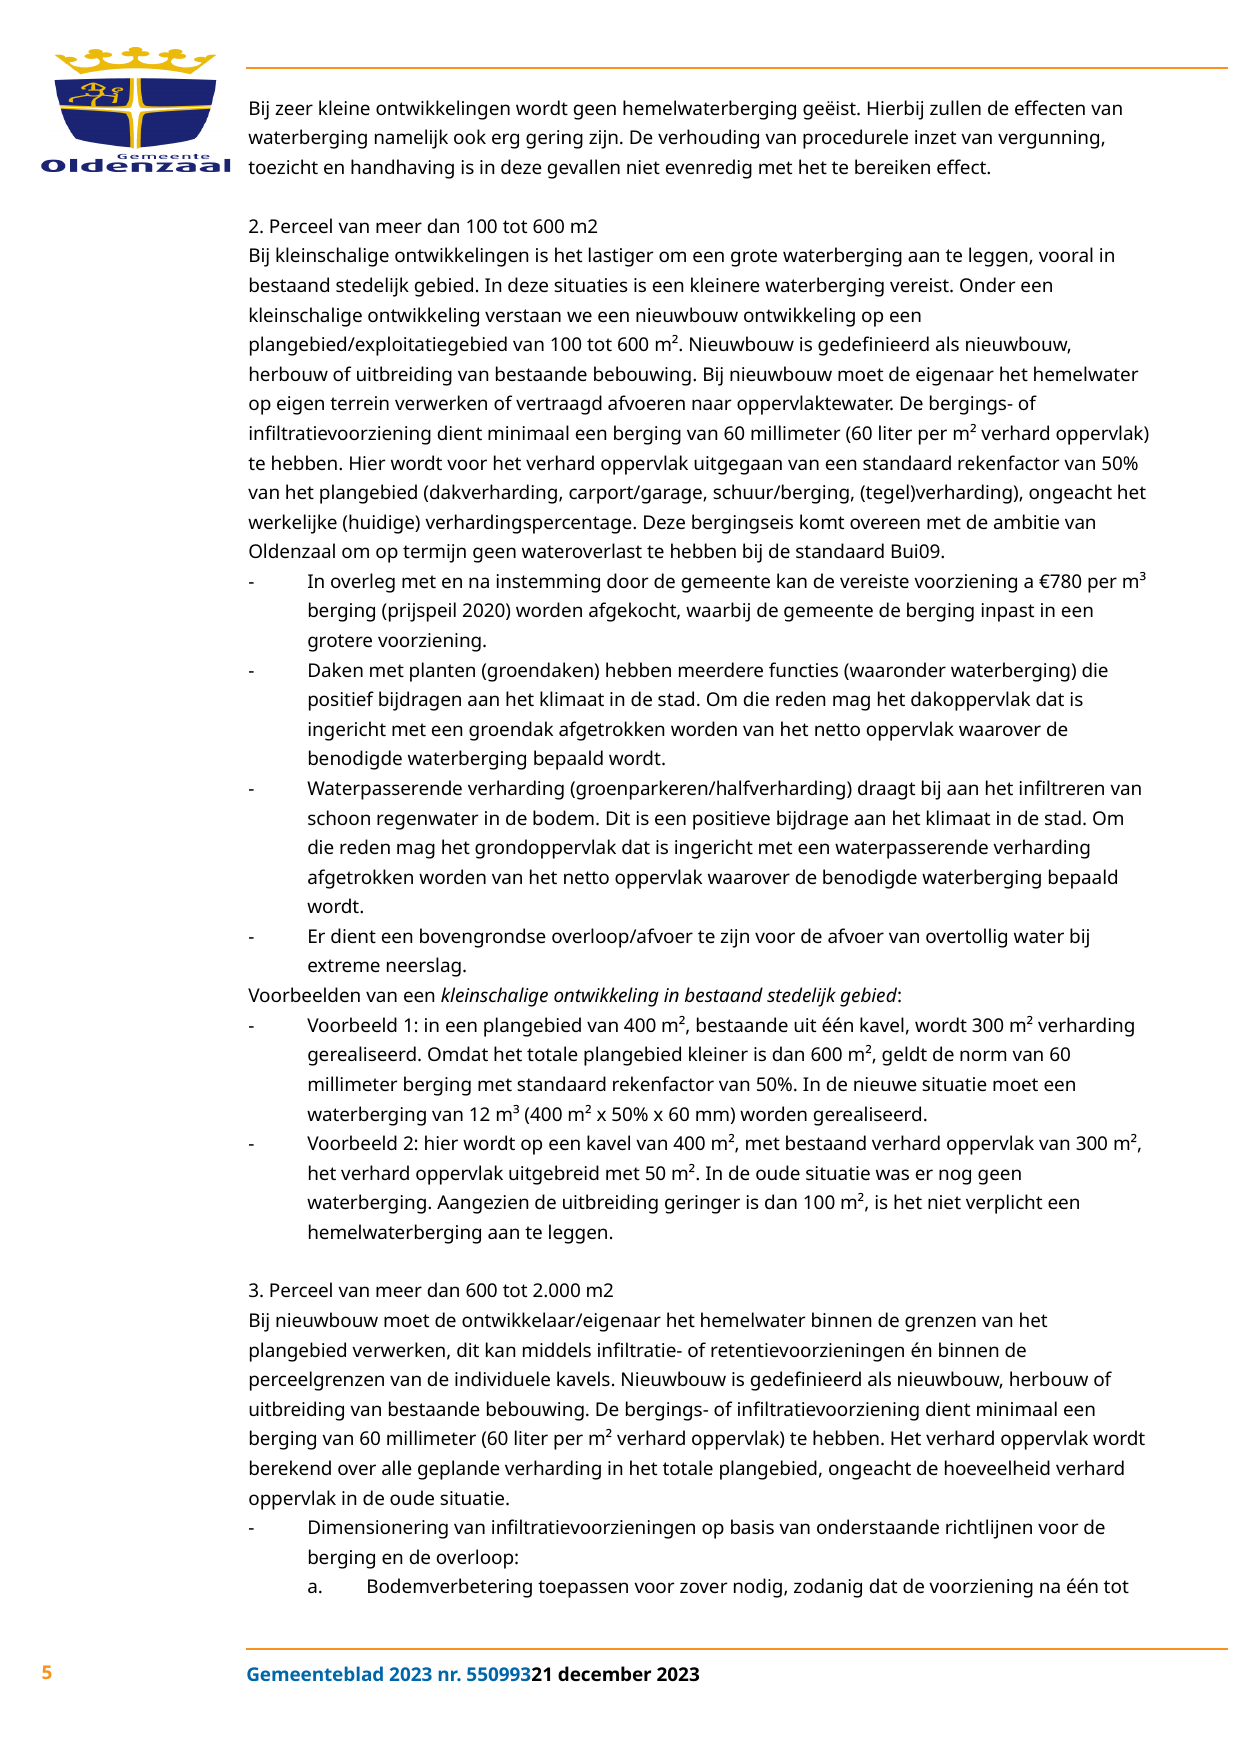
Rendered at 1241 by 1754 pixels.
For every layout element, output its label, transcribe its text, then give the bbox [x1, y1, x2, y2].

text 2. Perceel van meer dan 100 tot 600 m2 [248, 213, 1152, 239]
text Bij zeer kleine ontwikkelingen wordt geen hemelwaterberging geëist. Hierbij zullen de effecten van waterberging namelijk ook erg gering zijn. De verhouding van procedurele inzet van vergunning, toezicht en handhaving is in deze gevallen niet evenredig met het te bereiken effect. [248, 95, 1152, 180]
list Daken met planten (groendaken) hebben meerdere functies (waaronder waterberging) die positief bijdragen aan het klimaat in de stad. Om die reden mag het dakoppervlak dat is ingericht met een groendak afgetrokken worden van het netto oppervlak waarover de benodigde waterberging bepaald wordt. [248, 657, 1152, 771]
list Er dient een bovengrondse overloop/afvoer te zijn voor de afvoer van overtollig water bij extreme neerslag. [248, 923, 1152, 978]
text Bij kleinschalige ontwikkelingen is het lastiger om een grote waterberging aan te leggen, vooral in bestaand stedelijk gebied. In deze situaties is een kleinere waterberging vereist. Onder een kleinschalige ontwikkeling verstaan we een nieuwbouw ontwikkeling op een plangebied/exploitatiegebied van 100 tot 600 m². Nieuwbouw is gedefinieerd als nieuwbouw, herbouw of uitbreiding van bestaande bebouwing. Bij nieuwbouw moet de eigenaar het hemelwater op eigen terrein verwerken of vertraagd afvoeren naar oppervlaktewater. De bergings- of infiltratievoorziening dient minimaal een berging van 60 millimeter (60 liter per m² verhard oppervlak) te hebben. Hier wordt voor het verhard oppervlak uitgegaan van een standaard rekenfactor van 50% van het plangebied (dakverharding, carport/garage, schuur/berging, (tegel)verharding), ongeacht het werkelijke (huidige) verhardingspercentage. Deze bergingseis komt overeen met de ambitie van Oldenzaal om op termijn geen wateroverlast te hebben bij de standaard Bui09. [248, 243, 1152, 564]
list Bodemverbetering toepassen voor zover nodig, zodanig dat de voorziening na één tot [307, 1573, 1152, 1599]
table_header Voorbeelden van een kleinschalige ontwikkeling in bestaand stedelijk gebied: Voorbeeld 1: in een plangebied van 400 m², bestaande uit één kavel, wordt 300 m² verharding gerealiseerd. Omdat het totale plangebied kleiner is dan 600 m², geldt de norm van 60 millimeter berging met standaard rekenfactor van 50%. In de nieuwe situatie moet een waterberging van 12 m³ (400 m² x 50% x 60 mm) worden gerealiseerd. Voorbeeld 2: hier wordt op een kavel van 400 m², met bestaand verhard oppervlak van 300 m², het verhard oppervlak uitgebreid met 50 m². In de oude situatie was er nog geen waterberging. Aangezien de uitbreiding geringer is dan 100 m², is het niet verplicht een hemelwaterberging aan te leggen. [248, 983, 1152, 1245]
text Bij nieuwbouw moet de ontwikkelaar/eigenaar het hemelwater binnen de grenzen van het plangebied verwerken, dit kan middels infiltratie- of retentievoorzieningen én binnen de perceelgrenzen van de individuele kavels. Nieuwbouw is gedefinieerd als nieuwbouw, herbouw of uitbreiding van bestaande bebouwing. De bergings- of infiltratievoorziening dient minimaal een berging van 60 millimeter (60 liter per m² verhard oppervlak) te hebben. Het verhard oppervlak wordt berekend over alle geplande verharding in het totale plangebied, ongeacht de hoeveelheid verhard oppervlak in de oude situatie. [248, 1307, 1152, 1510]
list Waterpasserende verharding (groenparkeren/halfverharding) draagt bij aan het infiltreren van schoon regenwater in de bodem. Dit is een positieve bijdrage aan het klimaat in de stad. Om die reden mag het grondoppervlak dat is ingericht met een waterpasserende verharding afgetrokken worden van het netto oppervlak waarover de benodigde waterberging bepaald wordt. [248, 775, 1152, 919]
picture [41, 47, 231, 172]
text 3. Perceel van meer dan 600 tot 2.000 m2 [248, 1278, 1152, 1303]
list Dimensionering van infiltratievoorzieningen op basis van onderstaande richtlijnen voor de berging en de overloop: [248, 1514, 1152, 1569]
list In overleg met en na instemming door de gemeente kan de vereiste voorziening a €780 per m³ berging (prijspeil 2020) worden afgekocht, waarbij de gemeente de berging inpast in een grotere voorziening. [248, 568, 1152, 653]
